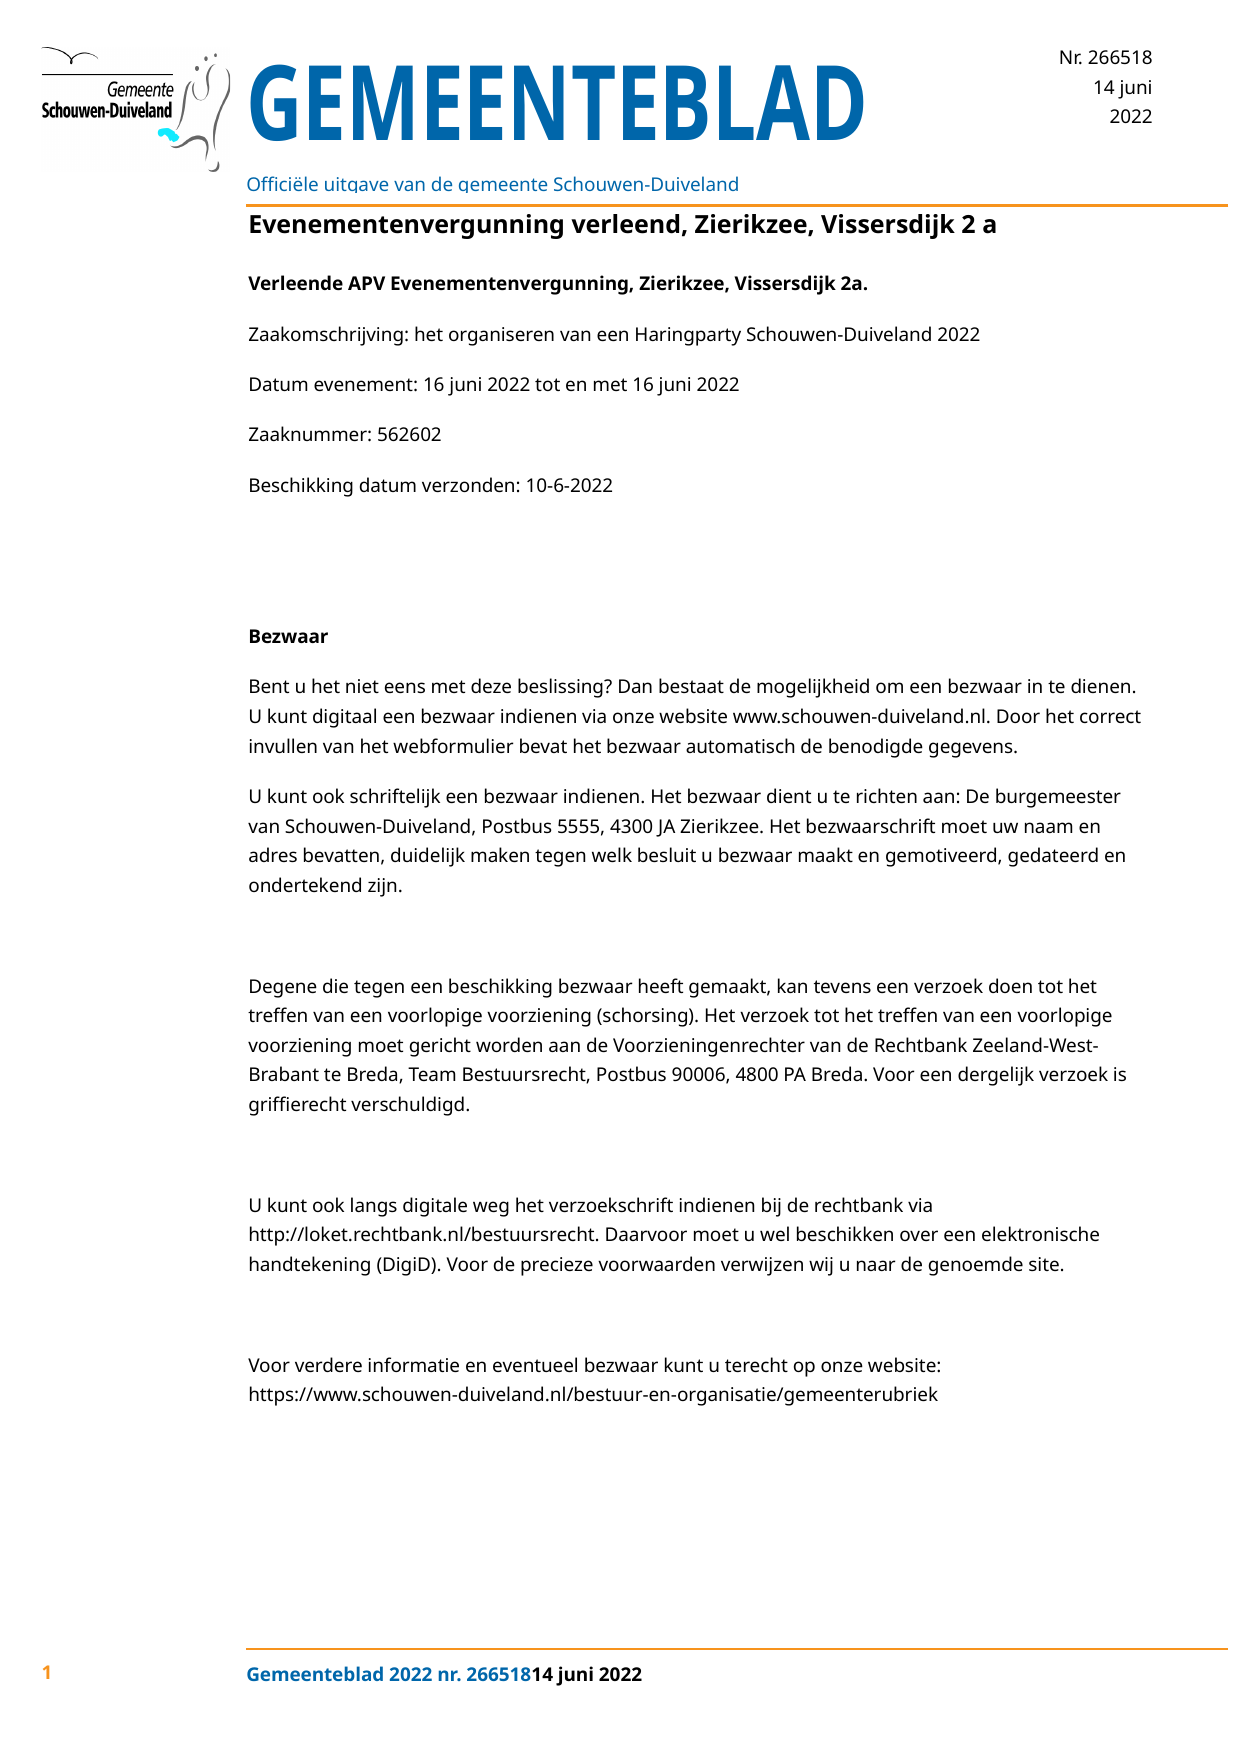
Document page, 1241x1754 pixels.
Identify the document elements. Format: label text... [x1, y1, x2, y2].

text Datum evenement: 16 juni 2022 tot en met 16 juni 2022 [248, 371, 1152, 397]
text Bent u het niet eens met deze beslissing? Dan bestaat de mogelijkheid om een bezwaar in te dienen. U kunt digitaal een bezwaar indienen via onze website www.schouwen-duiveland.nl. Door het correct invullen van het webformulier bevat het bezwaar automatisch de benodigde gegevens. [248, 674, 1152, 758]
text Zaakomschrijving: het organiseren van een Haringparty Schouwen-Duiveland 2022 [248, 321, 1152, 346]
text Voor verdere informatie en eventueel bezwaar kunt u terecht op onze website: https://www.schouwen-duiveland.nl/bestuur-en-organisatie/gemeenterubriek [248, 1352, 1152, 1407]
text Bezwaar [248, 623, 1152, 649]
text Verleende APV Evenementenvergunning, Zierikzee, Vissersdijk 2a. [248, 270, 1152, 296]
text U kunt ook schriftelijk een bezwaar indienen. Het bezwaar dient u te richten aan: De burgemeester van Schouwen-Duiveland, Postbus 5555, 4300 JA Zierikzee. Het bezwaarschrift moet uw naam en adres bevatten, duidelijk maken tegen welk besluit u bezwaar maakt en gemotiveerd, gedateerd en ondertekend zijn. [248, 783, 1152, 898]
text Evenementenvergunning verleend, Zierikzee, Vissersdijk 2 a [248, 207, 1152, 241]
text Beschikking datum verzonden: 10-6-2022 [248, 472, 1152, 498]
text U kunt ook langs digitale weg het verzoekschrift indienen bij de rechtbank via http://loket.rechtbank.nl/bestuursrecht. Daarvoor moet u wel beschikken over een elektronische handtekening (DigiD). Voor de precieze voorwaarden verwijzen wij u naar de genoemde site. [248, 1192, 1152, 1277]
picture [41, 47, 231, 172]
text Degene die tegen een beschikking bezwaar heeft gemaakt, kan tevens een verzoek doen tot het treffen van een voorlopige voorziening (schorsing). Het verzoek tot het treffen van een voorlopige voorziening moet gericht worden aan de Voorzieningenrechter van de Rechtbank Zeeland-West-Brabant te Breda, Team Bestuursrecht, Postbus 90006, 4800 PA Breda. Voor een dergelijk verzoek is griffierecht verschuldigd. [248, 973, 1152, 1117]
text Zaaknummer: 562602 [248, 422, 1152, 447]
